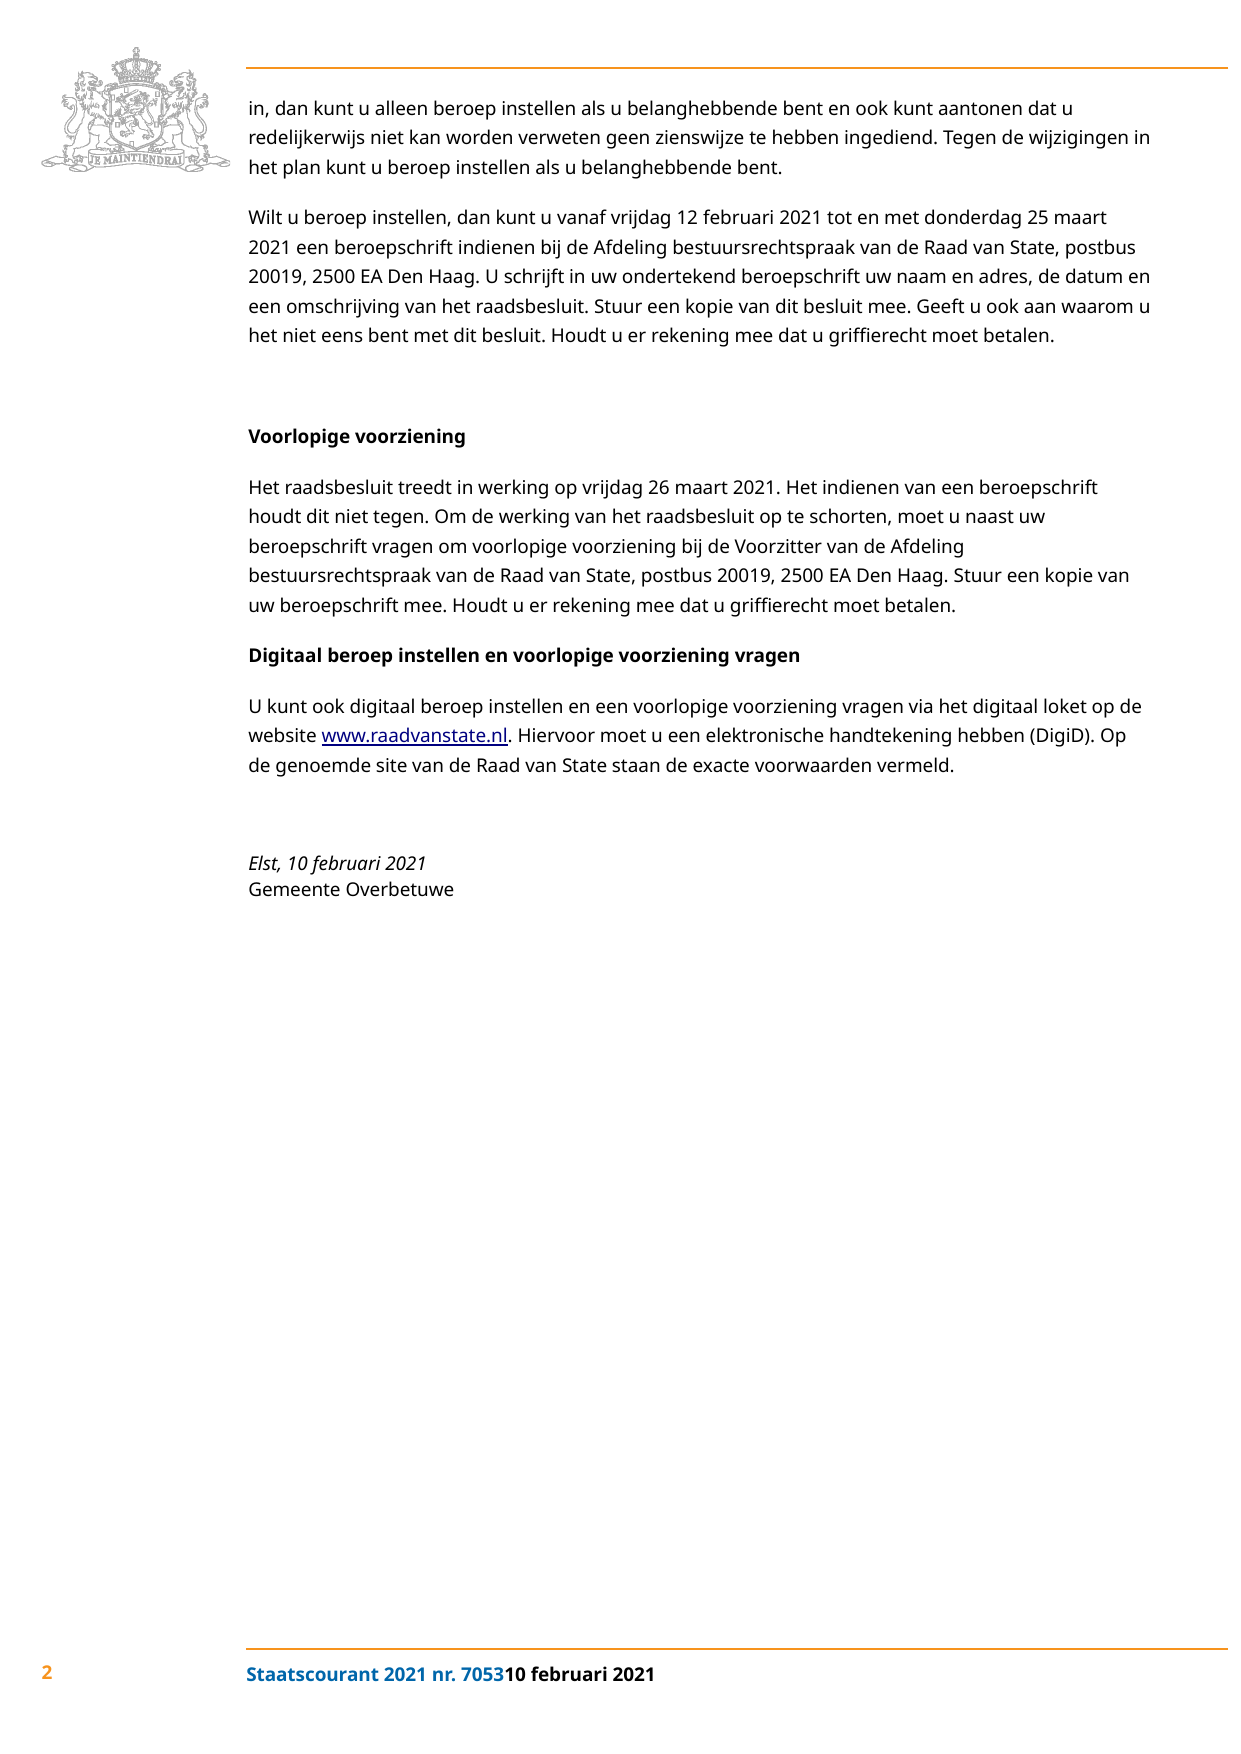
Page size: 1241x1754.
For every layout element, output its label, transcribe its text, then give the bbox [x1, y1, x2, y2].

text U kunt ook digitaal beroep instellen en een voorlopige voorziening vragen via het digitaal loket op de website www.raadvanstate.nl. Hiervoor moet u een elektronische handtekening hebben (DigiD). Op de genoemde site van de Raad van State staan de exacte voorwaarden vermeld. [248, 693, 1152, 778]
picture [41, 47, 231, 172]
text Gemeente Overbetuwe [248, 876, 1152, 902]
text Digitaal beroep instellen en voorlopige voorziening vragen [248, 643, 1152, 668]
text Wilt u beroep instellen, dan kunt u vanaf vrijdag 12 februari 2021 tot en met donderdag 25 maart 2021 een beroepschrift indienen bij de Afdeling bestuursrechtspraak van de Raad van State, postbus 20019, 2500 EA Den Haag. U schrijft in uw ondertekend beroepschrift uw naam en adres, de datum en een omschrijving van het raadsbesluit. Stuur een kopie van dit besluit mee. Geeft u ook aan waarom u het niet eens bent met dit besluit. Houdt u er rekening mee dat u griffierecht moet betalen. [248, 204, 1152, 348]
text in, dan kunt u alleen beroep instellen als u belanghebbende bent en ook kunt aantonen dat u redelijkerwijs niet kan worden verweten geen zienswijze te hebben ingediend. Tegen de wijzigingen in het plan kunt u beroep instellen als u belanghebbende bent. [248, 95, 1152, 180]
text Elst, 10 februari 2021 [248, 851, 1152, 876]
text Voorlopige voorziening [248, 423, 1152, 449]
text Het raadsbesluit treedt in werking op vrijdag 26 maart 2021. Het indienen van een beroepschrift houdt dit niet tegen. Om de werking van het raadsbesluit op te schorten, moet u naast uw beroepschrift vragen om voorlopige voorziening bij de Voorzitter van de Afdeling bestuursrechtspraak van de Raad van State, postbus 20019, 2500 EA Den Haag. Stuur een kopie van uw beroepschrift mee. Houdt u er rekening mee dat u griffierecht moet betalen. [248, 474, 1152, 618]
